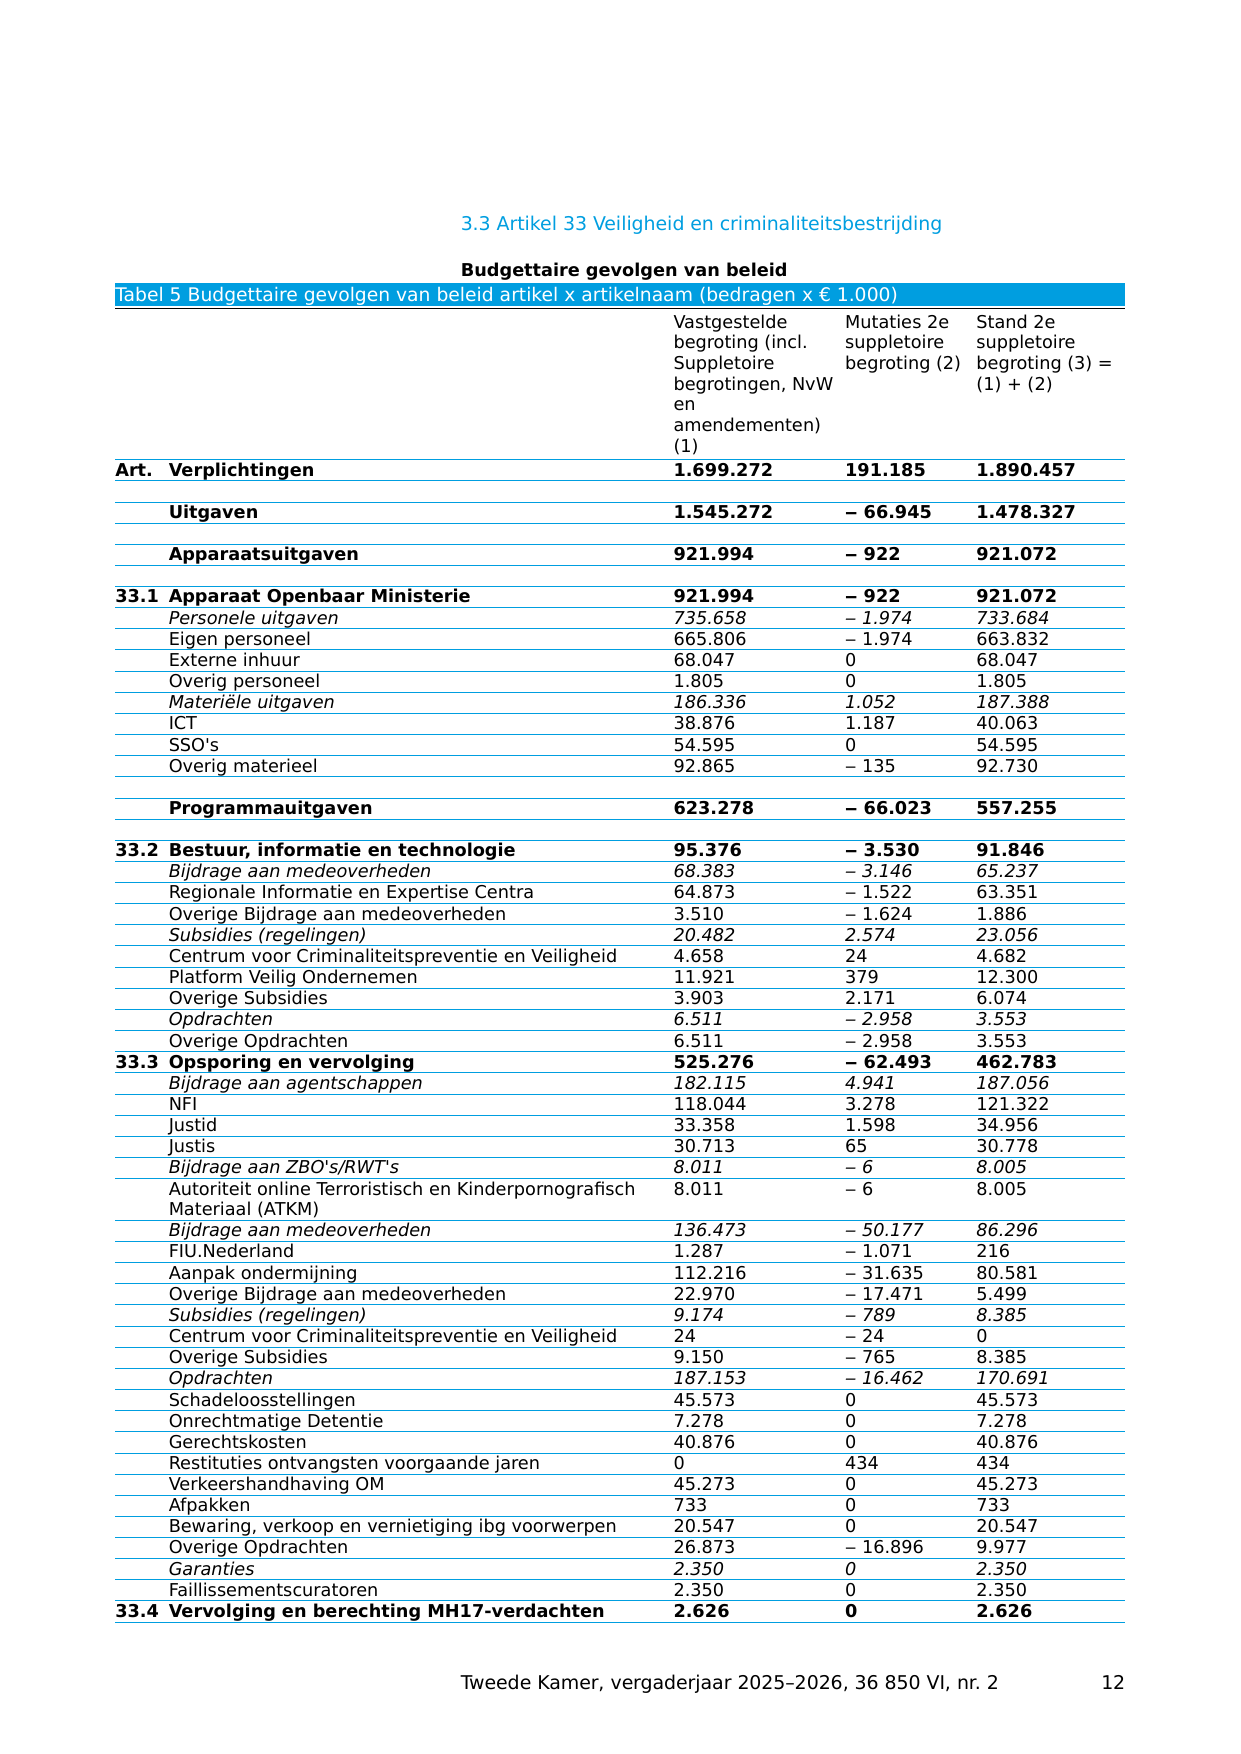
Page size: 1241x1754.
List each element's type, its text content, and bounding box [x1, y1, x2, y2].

table_cell [115, 1432, 166, 1452]
table_cell Verplichtingen [166, 460, 670, 480]
table_cell ‒ 1.522 [842, 883, 973, 903]
table_cell Externe inhuur [166, 650, 670, 671]
table_cell 0 [670, 1454, 842, 1473]
table_cell 0 [842, 1496, 973, 1516]
table_cell [842, 777, 973, 797]
table_cell [115, 1538, 166, 1558]
table_cell 2.626 [670, 1601, 842, 1622]
table_cell 63.351 [973, 883, 1125, 903]
table_cell [115, 309, 166, 459]
table_cell [115, 1010, 166, 1030]
table_cell 2.350 [973, 1559, 1125, 1579]
table_cell [115, 862, 166, 882]
table_cell 9.174 [670, 1305, 842, 1326]
table_cell [115, 820, 166, 840]
table_cell 2.171 [842, 989, 973, 1009]
table_cell 187.388 [973, 693, 1125, 713]
table_cell [115, 629, 166, 649]
table_cell Eigen personeel [166, 629, 670, 649]
table_cell 1.890.457 [973, 460, 1125, 480]
table_cell Centrum voor Criminaliteitspreventie en Veiligheid [166, 1327, 670, 1347]
table_cell 64.873 [670, 883, 842, 903]
table_cell [166, 481, 670, 501]
table_cell 3.510 [670, 904, 842, 924]
table_cell [115, 1327, 166, 1347]
table_cell [115, 1580, 166, 1600]
table_cell [115, 968, 166, 988]
table_cell 0 [842, 1390, 973, 1410]
table_cell 4.941 [842, 1073, 973, 1093]
table_cell Vastgestelde begroting (incl. Suppletoire begrotingen, NvW en amendementen) (1) [670, 309, 842, 459]
table_cell 9.150 [670, 1348, 842, 1368]
table_cell Opdrachten [166, 1369, 670, 1389]
table_cell 65.237 [973, 862, 1125, 882]
table_cell 525.276 [670, 1052, 842, 1072]
table_cell [115, 1242, 166, 1262]
table_cell 462.783 [973, 1052, 1125, 1072]
table_cell ‒ 2.958 [842, 1031, 973, 1051]
table_cell ‒ 2.958 [842, 1010, 973, 1030]
table_cell 12.300 [973, 968, 1125, 988]
table_cell Bewaring, verkoop en vernietiging ibg voorwerpen [166, 1517, 670, 1537]
table_cell 8.011 [670, 1158, 842, 1178]
table_cell Regionale Informatie en Expertise Centra [166, 883, 670, 903]
table_cell [115, 883, 166, 903]
table_cell 6.511 [670, 1031, 842, 1051]
table_cell 40.876 [670, 1432, 842, 1452]
table_cell 33.1 [115, 587, 166, 607]
table_cell Justis [166, 1137, 670, 1157]
table_cell 0 [842, 672, 973, 692]
table_cell ‒ 6 [842, 1158, 973, 1178]
table_cell [115, 1559, 166, 1579]
table_cell 9.977 [973, 1538, 1125, 1558]
table_cell 22.970 [670, 1284, 842, 1304]
table_cell ‒ 1.624 [842, 904, 973, 924]
table_cell Justid [166, 1116, 670, 1136]
table_cell SSO's [166, 735, 670, 755]
table_cell Bijdrage aan agentschappen [166, 1073, 670, 1093]
table_cell [115, 756, 166, 776]
table_cell 0 [842, 735, 973, 755]
table_cell 45.273 [973, 1475, 1125, 1495]
table_cell [115, 1158, 166, 1178]
table_cell ‒ 922 [842, 545, 973, 565]
table_cell [115, 481, 166, 501]
table_cell ICT [166, 714, 670, 734]
table_cell [973, 820, 1125, 840]
table_cell 3.553 [973, 1010, 1125, 1030]
table_cell ‒ 17.471 [842, 1284, 973, 1304]
table_cell 45.573 [973, 1390, 1125, 1410]
table_cell [670, 481, 842, 501]
table_cell 20.547 [670, 1517, 842, 1537]
table_cell 68.383 [670, 862, 842, 882]
table_cell 921.994 [670, 545, 842, 565]
table_cell 24 [842, 946, 973, 967]
table_cell [115, 545, 166, 565]
table_cell 8.385 [973, 1305, 1125, 1326]
table_cell 0 [973, 1327, 1125, 1347]
table_cell 0 [842, 650, 973, 671]
table_cell 68.047 [670, 650, 842, 671]
table_cell 434 [973, 1454, 1125, 1473]
table_cell 1.598 [842, 1116, 973, 1136]
table_cell 557.255 [973, 799, 1125, 818]
table_cell Verkeershandhaving OM [166, 1475, 670, 1495]
table_cell Onrechtmatige Detentie [166, 1411, 670, 1431]
table_cell 0 [842, 1517, 973, 1537]
table_cell ‒ 6 [842, 1179, 973, 1220]
table_cell [115, 672, 166, 692]
table_cell 1.805 [670, 672, 842, 692]
table_cell Overig materieel [166, 756, 670, 776]
table_cell 92.730 [973, 756, 1125, 776]
table_cell Bestuur, informatie en technologie [166, 841, 670, 861]
table_cell [973, 524, 1125, 544]
table_cell [670, 566, 842, 586]
table_cell 2.574 [842, 925, 973, 945]
table_cell 0 [842, 1559, 973, 1579]
table_cell [973, 481, 1125, 501]
table_cell [115, 1179, 166, 1220]
table_cell 186.336 [670, 693, 842, 713]
table_cell 26.873 [670, 1538, 842, 1558]
title 3.3 Artikel 33 Veiligheid en criminaliteitsbestrijding [461, 213, 1125, 235]
table_cell 623.278 [670, 799, 842, 818]
table_cell 92.865 [670, 756, 842, 776]
table_cell Subsidies (regelingen) [166, 1305, 670, 1326]
table_cell 2.350 [973, 1580, 1125, 1600]
table_cell 86.296 [973, 1221, 1125, 1241]
table_cell [115, 566, 166, 586]
table_cell [166, 777, 670, 797]
table_cell Opsporing en vervolging [166, 1052, 670, 1072]
table_cell 112.216 [670, 1263, 842, 1283]
table_cell Materiële uitgaven [166, 693, 670, 713]
table_cell [115, 1369, 166, 1389]
table_cell 1.052 [842, 693, 973, 713]
table_cell Restituties ontvangsten voorgaande jaren [166, 1454, 670, 1473]
table_cell 170.691 [973, 1369, 1125, 1389]
table_cell ‒ 31.635 [842, 1263, 973, 1283]
table_cell 3.278 [842, 1095, 973, 1114]
table_cell Overig personeel [166, 672, 670, 692]
table_cell ‒ 62.493 [842, 1052, 973, 1072]
text Budgettaire gevolgen van beleid [461, 258, 1125, 281]
table_cell 1.699.272 [670, 460, 842, 480]
table_cell Overige Subsidies [166, 989, 670, 1009]
table_cell 121.322 [973, 1095, 1125, 1114]
table_cell 1.478.327 [973, 503, 1125, 522]
table_cell [115, 503, 166, 522]
table_cell 216 [973, 1242, 1125, 1262]
table_cell 33.4 [115, 1601, 166, 1622]
table_cell 733.684 [973, 608, 1125, 628]
table_cell 379 [842, 968, 973, 988]
table_cell [115, 1284, 166, 1304]
table_cell 3.553 [973, 1031, 1125, 1051]
table_cell [842, 566, 973, 586]
table_cell [670, 524, 842, 544]
table_cell Opdrachten [166, 1010, 670, 1030]
table_cell 118.044 [670, 1095, 842, 1114]
table_cell 1.805 [973, 672, 1125, 692]
table_cell 191.185 [842, 460, 973, 480]
table_cell Faillissementscuratoren [166, 1580, 670, 1600]
table_cell 4.658 [670, 946, 842, 967]
table_cell Overige Bijdrage aan medeoverheden [166, 1284, 670, 1304]
table_cell 0 [842, 1601, 973, 1622]
table_cell ‒ 16.896 [842, 1538, 973, 1558]
table_cell 1.545.272 [670, 503, 842, 522]
table_cell 40.063 [973, 714, 1125, 734]
table_cell Gerechtskosten [166, 1432, 670, 1452]
table_cell Personele uitgaven [166, 608, 670, 628]
table_cell ‒ 765 [842, 1348, 973, 1368]
table_cell 8.385 [973, 1348, 1125, 1368]
table_cell 20.482 [670, 925, 842, 945]
table_cell 5.499 [973, 1284, 1125, 1304]
table_cell Vervolging en berechting MH17-verdachten [166, 1601, 670, 1622]
table_cell 0 [842, 1411, 973, 1431]
table_cell 187.056 [973, 1073, 1125, 1093]
table_cell [973, 566, 1125, 586]
table_cell Overige Opdrachten [166, 1538, 670, 1558]
table_cell [115, 693, 166, 713]
table_cell [115, 1305, 166, 1326]
table_cell [115, 1411, 166, 1431]
table_cell 11.921 [670, 968, 842, 988]
table_cell [115, 1116, 166, 1136]
table_cell 38.876 [670, 714, 842, 734]
table_cell 54.595 [973, 735, 1125, 755]
table_cell [115, 1031, 166, 1051]
table_cell 80.581 [973, 1263, 1125, 1283]
table_cell ‒ 24 [842, 1327, 973, 1347]
table_cell Bijdrage aan ZBO's/RWT's [166, 1158, 670, 1178]
table_cell Overige Bijdrage aan medeoverheden [166, 904, 670, 924]
table_cell 735.658 [670, 608, 842, 628]
table_cell 20.547 [973, 1517, 1125, 1537]
table_cell [115, 1454, 166, 1473]
table_cell NFI [166, 1095, 670, 1114]
table_cell Apparaatsuitgaven [166, 545, 670, 565]
table_cell 1.287 [670, 1242, 842, 1262]
table_cell 7.278 [973, 1411, 1125, 1431]
table_cell Platform Veilig Ondernemen [166, 968, 670, 988]
table_cell 40.876 [973, 1432, 1125, 1452]
table_cell 4.682 [973, 946, 1125, 967]
table_cell Apparaat Openbaar Ministerie [166, 587, 670, 607]
table_cell Overige Subsidies [166, 1348, 670, 1368]
table_cell 24 [670, 1327, 842, 1347]
table_cell [842, 820, 973, 840]
table_cell [842, 524, 973, 544]
table_cell ‒ 1.974 [842, 608, 973, 628]
table_cell [115, 1390, 166, 1410]
table_cell Uitgaven [166, 503, 670, 522]
table_cell 2.626 [973, 1601, 1125, 1622]
table_cell [115, 714, 166, 734]
table_cell ‒ 50.177 [842, 1221, 973, 1241]
table_cell Afpakken [166, 1496, 670, 1516]
table_cell Bijdrage aan medeoverheden [166, 1221, 670, 1241]
table_cell 23.056 [973, 925, 1125, 945]
table_cell FIU.Nederland [166, 1242, 670, 1262]
table_cell [166, 309, 670, 459]
table_cell 187.153 [670, 1369, 842, 1389]
table_cell 68.047 [973, 650, 1125, 671]
table_cell 95.376 [670, 841, 842, 861]
table_cell 7.278 [670, 1411, 842, 1431]
table_cell [166, 566, 670, 586]
table_cell [115, 524, 166, 544]
table_cell 921.072 [973, 545, 1125, 565]
table_cell ‒ 1.071 [842, 1242, 973, 1262]
table_cell Art. [115, 460, 166, 480]
table_cell [670, 777, 842, 797]
table_cell 2.350 [670, 1580, 842, 1600]
table_cell Bijdrage aan medeoverheden [166, 862, 670, 882]
table_cell 54.595 [670, 735, 842, 755]
table_cell [166, 820, 670, 840]
table_cell 0 [842, 1580, 973, 1600]
table_cell Autoriteit online Terroristisch en Kinderpornografisch Materiaal (ATKM) [166, 1179, 670, 1220]
table_cell ‒ 66.023 [842, 799, 973, 818]
table_cell 30.713 [670, 1137, 842, 1157]
table_cell 8.011 [670, 1179, 842, 1220]
table_cell 45.273 [670, 1475, 842, 1495]
table_cell 136.473 [670, 1221, 842, 1241]
table_cell 663.832 [973, 629, 1125, 649]
table_cell 33.3 [115, 1052, 166, 1072]
table_cell 91.846 [973, 841, 1125, 861]
table_cell ‒ 135 [842, 756, 973, 776]
table_cell [670, 820, 842, 840]
table_cell 1.187 [842, 714, 973, 734]
table_cell ‒ 789 [842, 1305, 973, 1326]
table_cell 8.005 [973, 1158, 1125, 1178]
table_cell ‒ 1.974 [842, 629, 973, 649]
table_cell Aanpak ondermijning [166, 1263, 670, 1283]
table_cell 3.903 [670, 989, 842, 1009]
table_cell Stand 2e suppletoire begroting (3) = (1) + (2) [973, 309, 1125, 459]
table_cell [115, 1095, 166, 1114]
table_cell [166, 524, 670, 544]
table_cell [115, 946, 166, 967]
table_cell [115, 989, 166, 1009]
table_cell 45.573 [670, 1390, 842, 1410]
table_cell ‒ 922 [842, 587, 973, 607]
table_cell ‒ 66.945 [842, 503, 973, 522]
table_cell ‒ 16.462 [842, 1369, 973, 1389]
table_cell Garanties [166, 1559, 670, 1579]
table_cell [115, 1221, 166, 1241]
table_cell 0 [842, 1475, 973, 1495]
table_cell [115, 777, 166, 797]
table_cell [115, 1475, 166, 1495]
table_cell ‒ 3.530 [842, 841, 973, 861]
table_cell [115, 904, 166, 924]
table_cell [115, 1073, 166, 1093]
table_cell 733 [973, 1496, 1125, 1516]
table_cell [115, 1517, 166, 1537]
table_cell 8.005 [973, 1179, 1125, 1220]
table_cell 2.350 [670, 1559, 842, 1579]
table_cell 33.358 [670, 1116, 842, 1136]
table_cell ‒ 3.146 [842, 862, 973, 882]
table_cell 921.072 [973, 587, 1125, 607]
table_cell [115, 799, 166, 818]
table_cell 65 [842, 1137, 973, 1157]
table_cell 30.778 [973, 1137, 1125, 1157]
table_cell [115, 650, 166, 671]
table_cell 921.994 [670, 587, 842, 607]
table_cell 34.956 [973, 1116, 1125, 1136]
table_cell [115, 1263, 166, 1283]
table_cell [973, 777, 1125, 797]
table_cell [115, 608, 166, 628]
table_cell [115, 735, 166, 755]
table_cell [115, 925, 166, 945]
table_cell 33.2 [115, 841, 166, 861]
table_cell 6.074 [973, 989, 1125, 1009]
table_cell Mutaties 2e suppletoire begroting (2) [842, 309, 973, 459]
table_cell [115, 1496, 166, 1516]
table_cell [115, 1137, 166, 1157]
table_cell [115, 1348, 166, 1368]
table_cell 6.511 [670, 1010, 842, 1030]
table_cell 434 [842, 1454, 973, 1473]
table_cell 182.115 [670, 1073, 842, 1093]
table_cell 0 [842, 1432, 973, 1452]
table_cell 733 [670, 1496, 842, 1516]
table_cell Programmauitgaven [166, 799, 670, 818]
table_cell Schadeloosstellingen [166, 1390, 670, 1410]
table_cell 1.886 [973, 904, 1125, 924]
table_cell Subsidies (regelingen) [166, 925, 670, 945]
table_cell Overige Opdrachten [166, 1031, 670, 1051]
table_cell 665.806 [670, 629, 842, 649]
table_cell [842, 481, 973, 501]
table_cell Centrum voor Criminaliteitspreventie en Veiligheid [166, 946, 670, 967]
